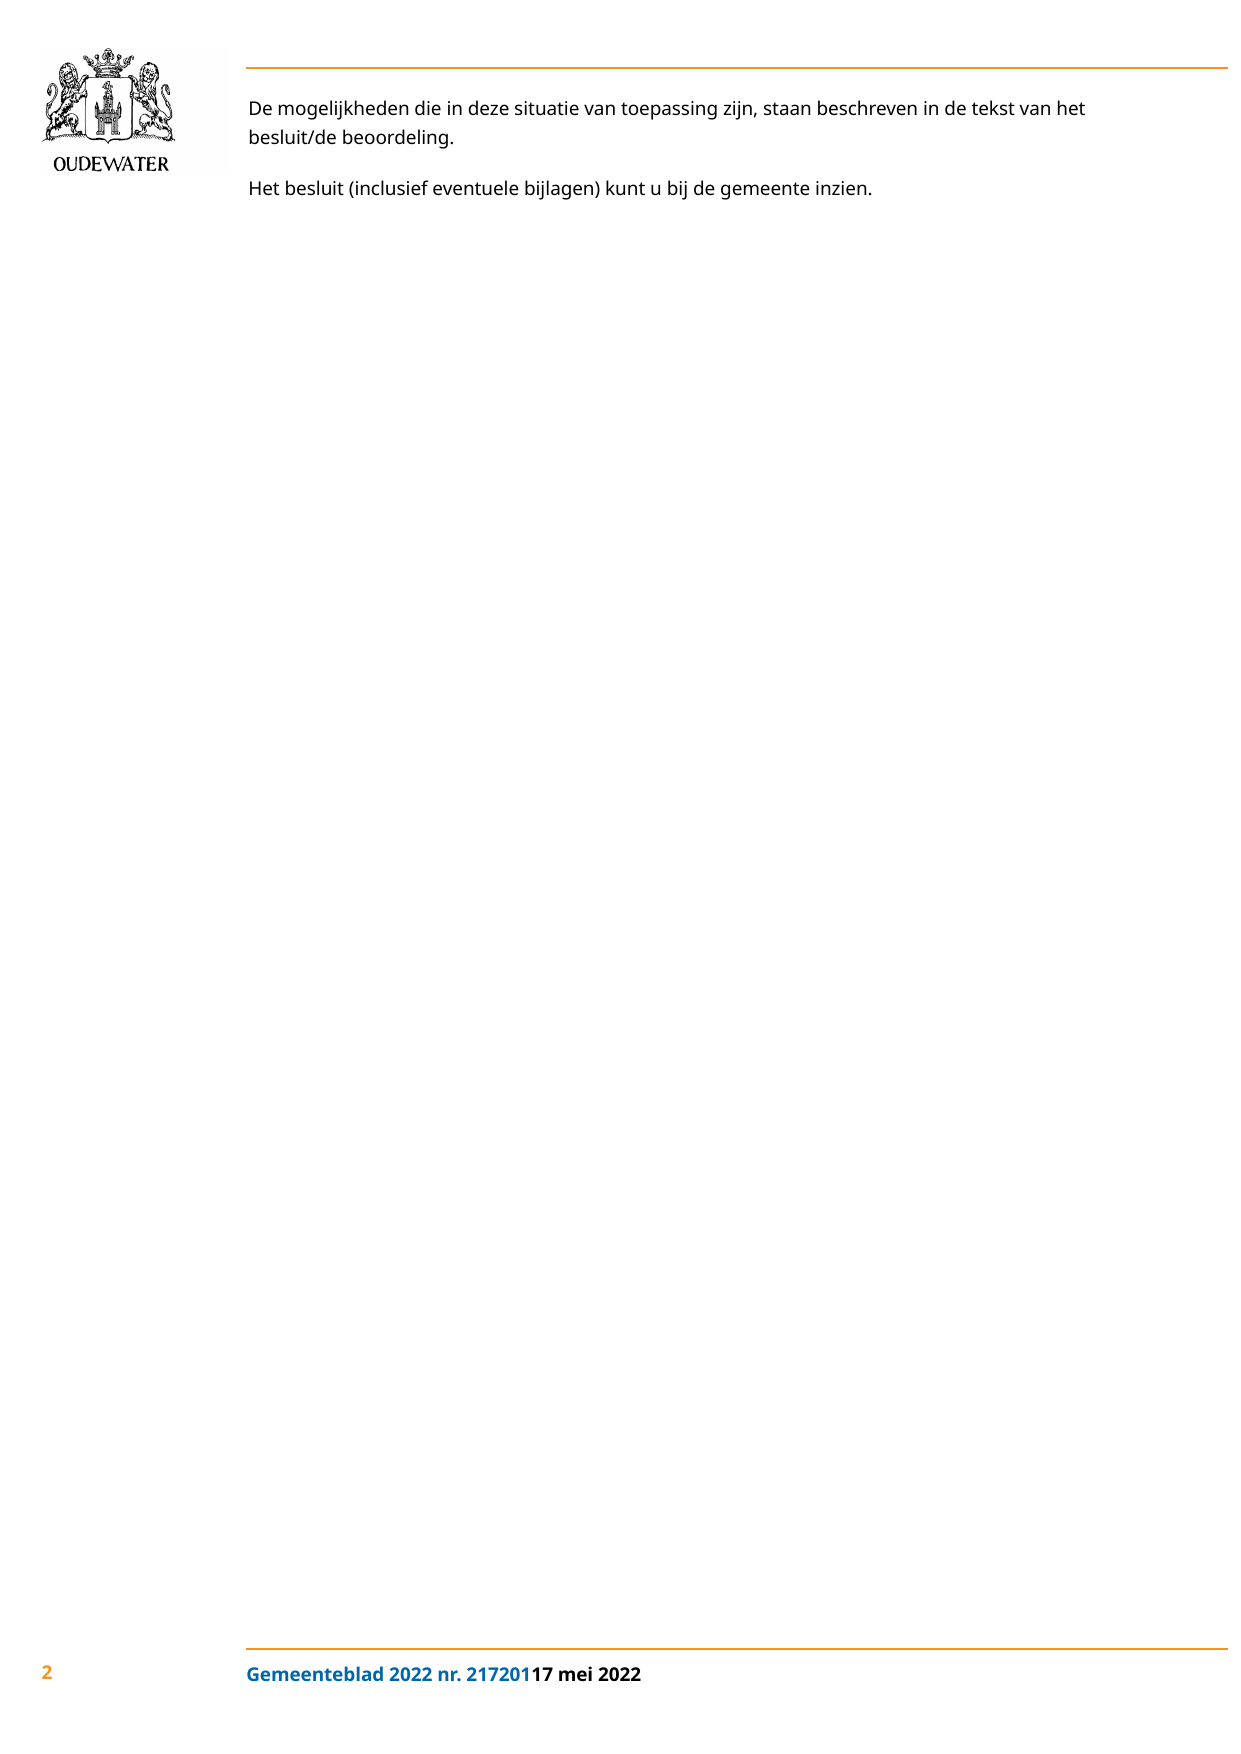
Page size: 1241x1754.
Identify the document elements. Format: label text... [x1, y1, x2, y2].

text Het besluit (inclusief eventuele bijlagen) kunt u bij de gemeente inzien. [248, 175, 1152, 201]
picture [41, 47, 231, 172]
text De mogelijkheden die in deze situatie van toepassing zijn, staan beschreven in de tekst van het besluit/de beoordeling. [248, 95, 1152, 150]
